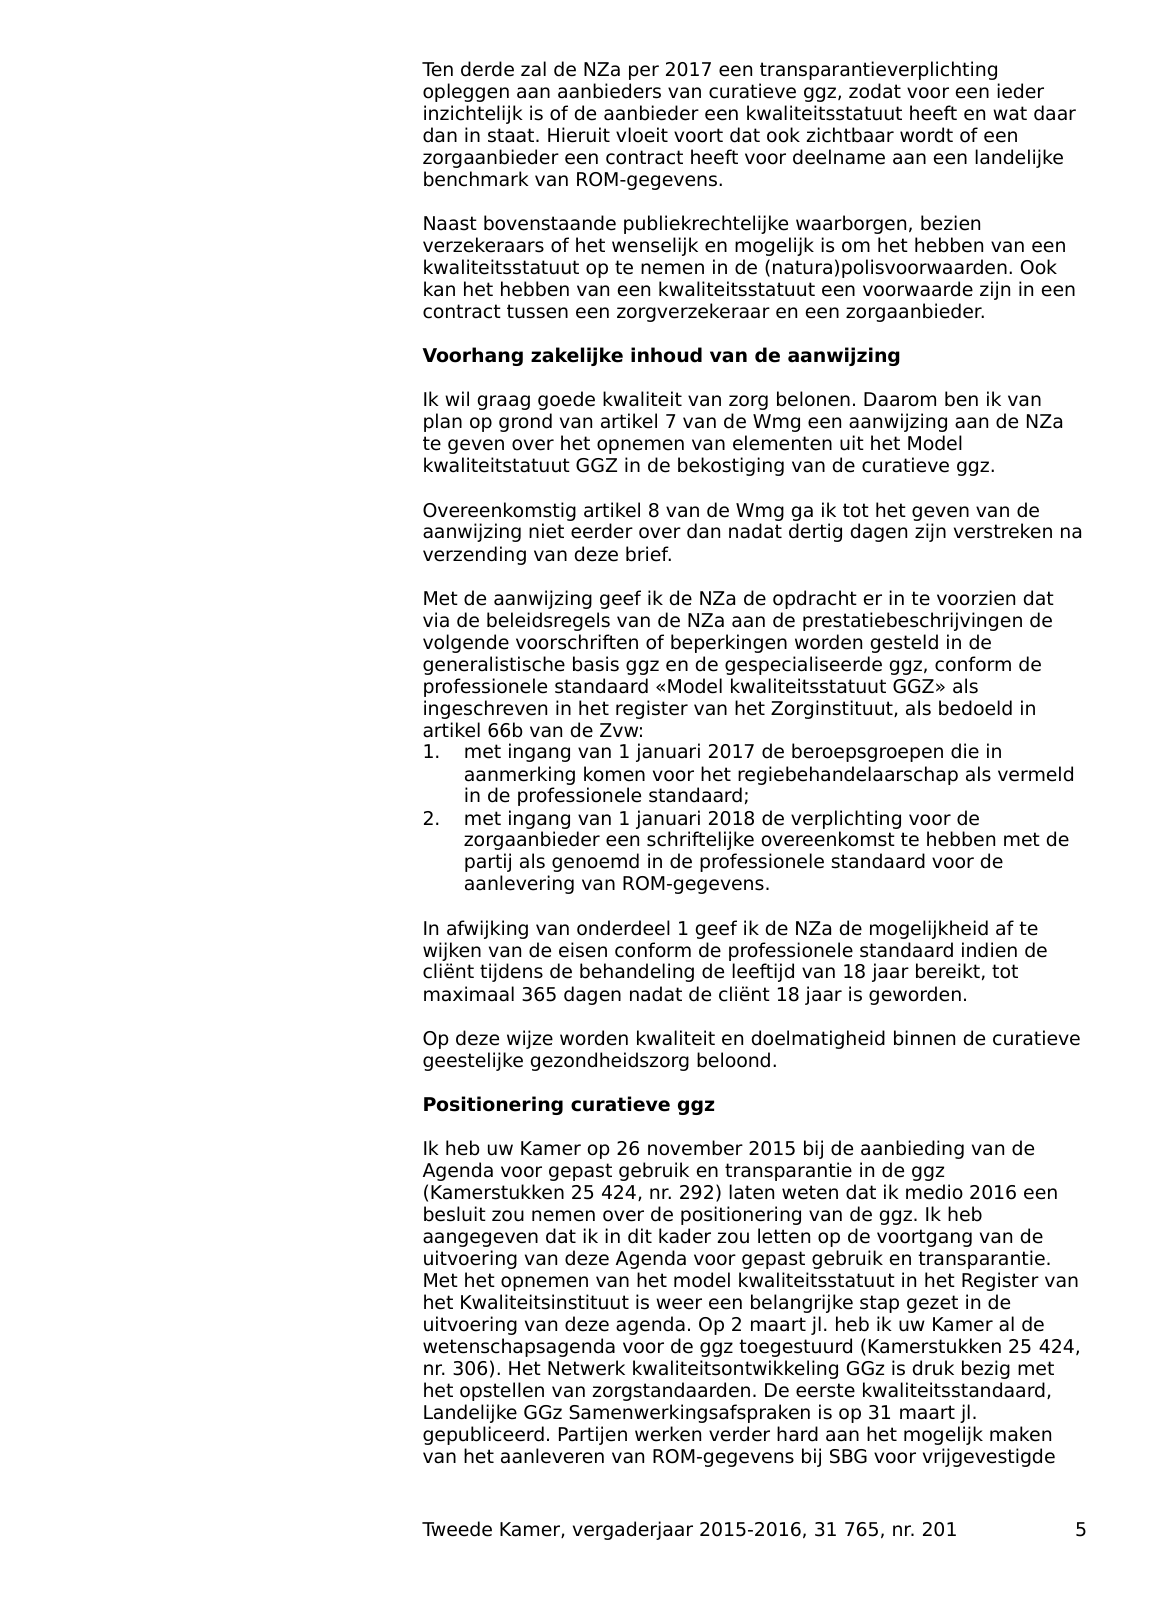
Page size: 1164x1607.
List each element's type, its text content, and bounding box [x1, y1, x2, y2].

text Ik wil graag goede kwaliteit van zorg belonen. Daarom ben ik van plan op grond van artikel 7 van de Wmg een aanwijzing aan de NZa te geven over het opnemen van elementen uit het Model kwaliteitstatuut GGZ in de bekostiging van de curatieve ggz. [422, 389, 1087, 477]
text Ik heb uw Kamer op 26 november 2015 bij de aanbieding van de Agenda voor gepast gebruik en transparantie in de ggz (Kamerstukken 25 424, nr. 292) laten weten dat ik medio 2016 een besluit zou nemen over de positionering van de ggz. Ik heb aangegeven dat ik in dit kader zou letten op de voortgang van de uitvoering van deze Agenda voor gepast gebruik en transparantie. Met het opnemen van het model kwaliteitsstatuut in het Register van het Kwaliteitsinstituut is weer een belangrijke stap gezet in de uitvoering van deze agenda. Op 2 maart jl. heb ik uw Kamer al de wetenschapsagenda voor de ggz toegestuurd (Kamerstukken 25 424, nr. 306). Het Netwerk kwaliteitsontwikkeling GGz is druk bezig met het opstellen van zorgstandaarden. De eerste kwaliteitsstandaard, Landelijke GGz Samenwerkingsafspraken is op 31 maart jl. gepubliceerd. Partijen werken verder hard aan het mogelijk maken van het aanleveren van ROM-gegevens bij SBG voor vrijgevestigde [422, 1138, 1087, 1468]
text 1. met ingang van 1 januari 2017 de beroepsgroepen die in aanmerking komen voor het regiebehandelaarschap als vermeld in de professionele standaard; [422, 741, 1087, 807]
text Overeenkomstig artikel 8 van de Wmg ga ik tot het geven van de aanwijzing niet eerder over dan nadat dertig dagen zijn verstreken na verzending van deze brief. [422, 499, 1087, 565]
subtitle Positionering curatieve ggz [422, 1094, 1087, 1116]
text 2. met ingang van 1 januari 2018 de verplichting voor de zorgaanbieder een schriftelijke overeenkomst te hebben met de partij als genoemd in de professionele standaard voor de aanlevering van ROM-gegevens. [422, 807, 1087, 895]
text Met de aanwijzing geef ik de NZa de opdracht er in te voorzien dat via de beleidsregels van de NZa aan de prestatiebeschrijvingen de volgende voorschriften of beperkingen worden gesteld in de generalistische basis ggz en de gespecialiseerde ggz, conform de professionele standaard «Model kwaliteitsstatuut GGZ» als ingeschreven in het register van het Zorginstituut, als bedoeld in artikel 66b van de Zvw: [422, 588, 1087, 741]
subtitle Voorhang zakelijke inhoud van de aanwijzing [422, 345, 1087, 367]
text In afwijking van onderdeel 1 geef ik de NZa de mogelijkheid af te wijken van de eisen conform de professionele standaard indien de cliënt tijdens de behandeling de leeftijd van 18 jaar bereikt, tot maximaal 365 dagen nadat de cliënt 18 jaar is geworden. [422, 917, 1087, 1005]
text Naast bovenstaande publiekrechtelijke waarborgen, bezien verzekeraars of het wenselijk en mogelijk is om het hebben van een kwaliteitsstatuut op te nemen in de (natura)polisvoorwaarden. Ook kan het hebben van een kwaliteitsstatuut een voorwaarde zijn in een contract tussen een zorgverzekeraar en een zorgaanbieder. [422, 213, 1087, 323]
text Ten derde zal de NZa per 2017 een transparantieverplichting opleggen aan aanbieders van curatieve ggz, zodat voor een ieder inzichtelijk is of de aanbieder een kwaliteitsstatuut heeft en wat daar dan in staat. Hieruit vloeit voort dat ook zichtbaar wordt of een zorgaanbieder een contract heeft voor deelname aan een landelijke benchmark van ROM-gegevens. [422, 59, 1087, 191]
text Op deze wijze worden kwaliteit en doelmatigheid binnen de curatieve geestelijke gezondheidszorg beloond. [422, 1028, 1087, 1072]
